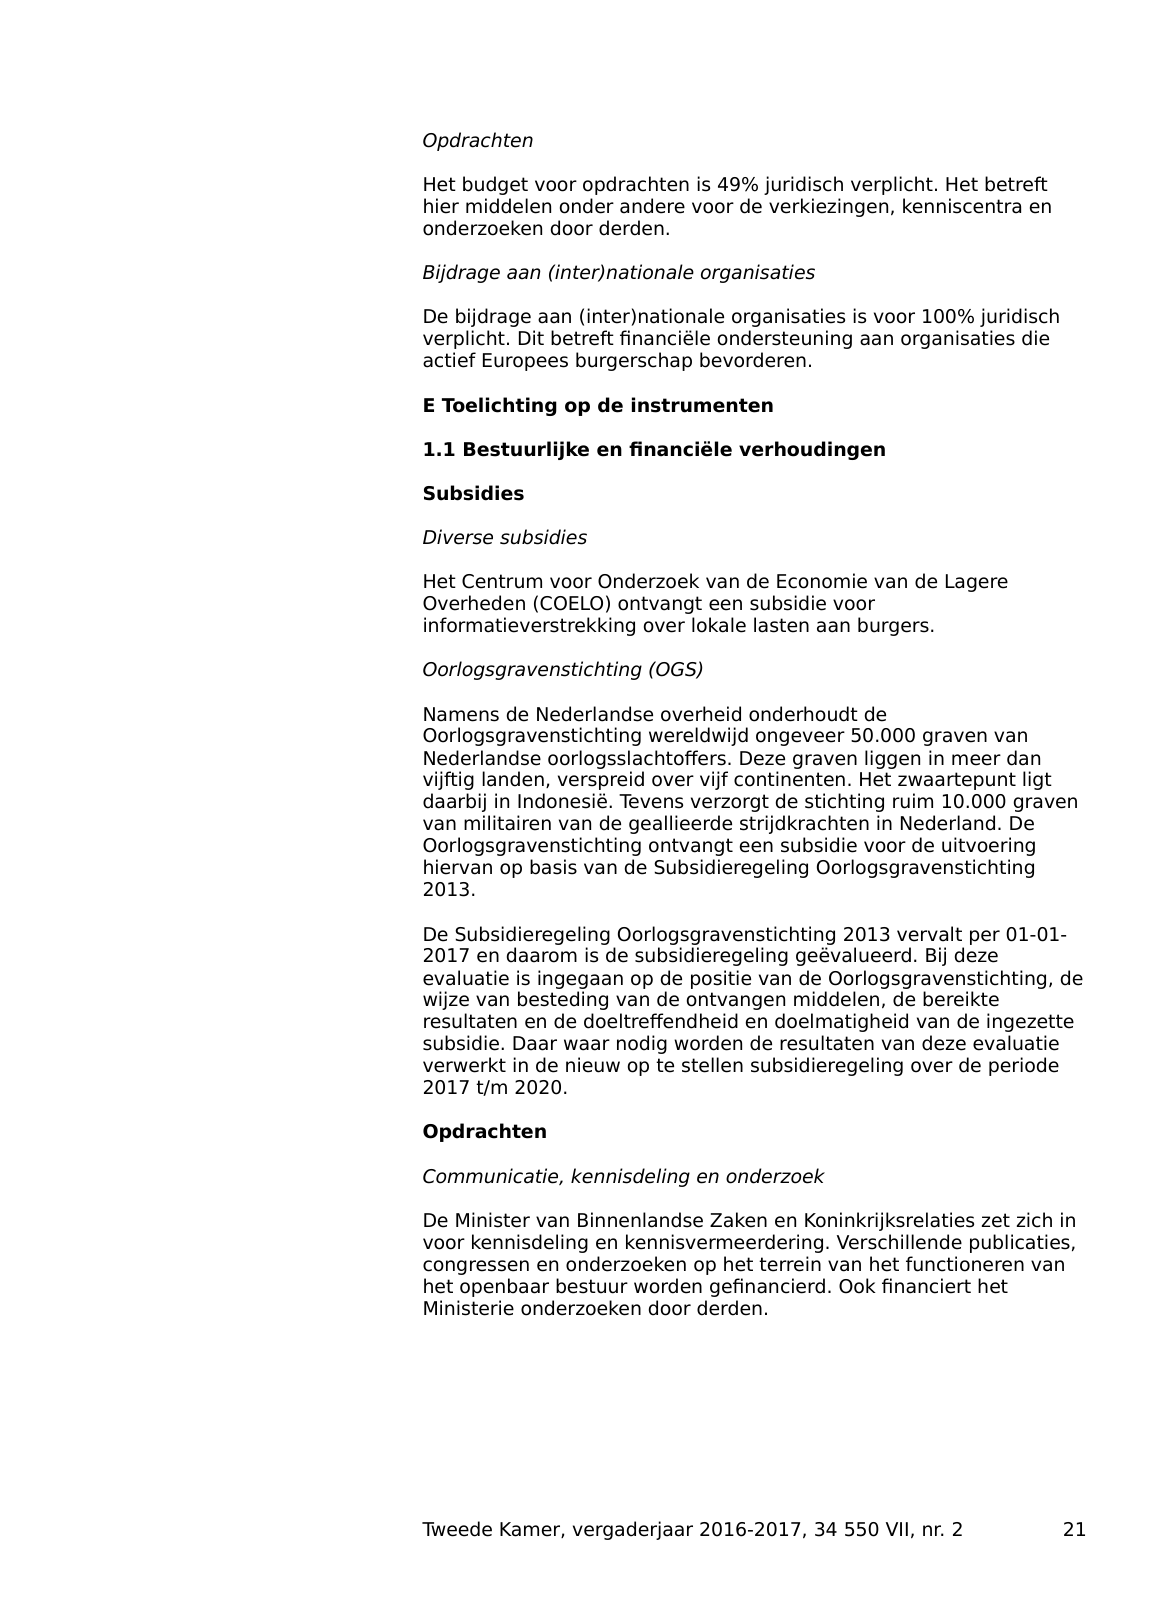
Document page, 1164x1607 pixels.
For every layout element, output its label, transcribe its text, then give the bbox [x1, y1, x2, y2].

subtitle Communicatie, kennisdeling en onderzoek [422, 1166, 1087, 1188]
subtitle Opdrachten [422, 130, 1087, 152]
subtitle Bijdrage aan (inter)nationale organisaties [422, 262, 1087, 284]
text De Subsidieregeling Oorlogsgravenstichting 2013 vervalt per 01-01-2017 en daarom is de subsidieregeling geëvalueerd. Bij deze evaluatie is ingegaan op de positie van de Oorlogsgravenstichting, de wijze van besteding van de ontvangen middelen, de bereikte resultaten en de doeltreffendheid en doelmatigheid van de ingezette subsidie. Daar waar nodig worden de resultaten van deze evaluatie verwerkt in de nieuw op te stellen subsidieregeling over de periode 2017 t/m 2020. [422, 923, 1087, 1099]
text Het Centrum voor Onderzoek van de Economie van de Lagere Overheden (COELO) ontvangt een subsidie voor informatieverstrekking over lokale lasten aan burgers. [422, 571, 1087, 637]
text Het budget voor opdrachten is 49% juridisch verplicht. Het betreft hier middelen onder andere voor de verkiezingen, kenniscentra en onderzoeken door derden. [422, 174, 1087, 240]
text Namens de Nederlandse overheid onderhoudt de Oorlogsgravenstichting wereldwijd ongeveer 50.000 graven van Nederlandse oorlogsslachtoffers. Deze graven liggen in meer dan vijftig landen, verspreid over vijf continenten. Het zwaartepunt ligt daarbij in Indonesië. Tevens verzorgt de stichting ruim 10.000 graven van militairen van de geallieerde strijdkrachten in Nederland. De Oorlogsgravenstichting ontvangt een subsidie voor de uitvoering hiervan op basis van de Subsidieregeling Oorlogsgravenstichting 2013. [422, 703, 1087, 901]
subtitle E Toelichting op de instrumenten [422, 394, 1087, 416]
subtitle 1.1 Bestuurlijke en financiële verhoudingen [422, 439, 1087, 461]
text De bijdrage aan (inter)nationale organisaties is voor 100% juridisch verplicht. Dit betreft financiële ondersteuning aan organisaties die actief Europees burgerschap bevorderen. [422, 306, 1087, 372]
text De Minister van Binnenlandse Zaken en Koninkrijksrelaties zet zich in voor kennisdeling en kennisvermeerdering. Verschillende publicaties, congressen en onderzoeken op het terrein van het functioneren van het openbaar bestuur worden gefinancierd. Ook financiert het Ministerie onderzoeken door derden. [422, 1210, 1087, 1320]
subtitle Oorlogsgravenstichting (OGS) [422, 659, 1087, 681]
subtitle Opdrachten [422, 1121, 1087, 1143]
subtitle Subsidies [422, 483, 1087, 505]
subtitle Diverse subsidies [422, 527, 1087, 549]
